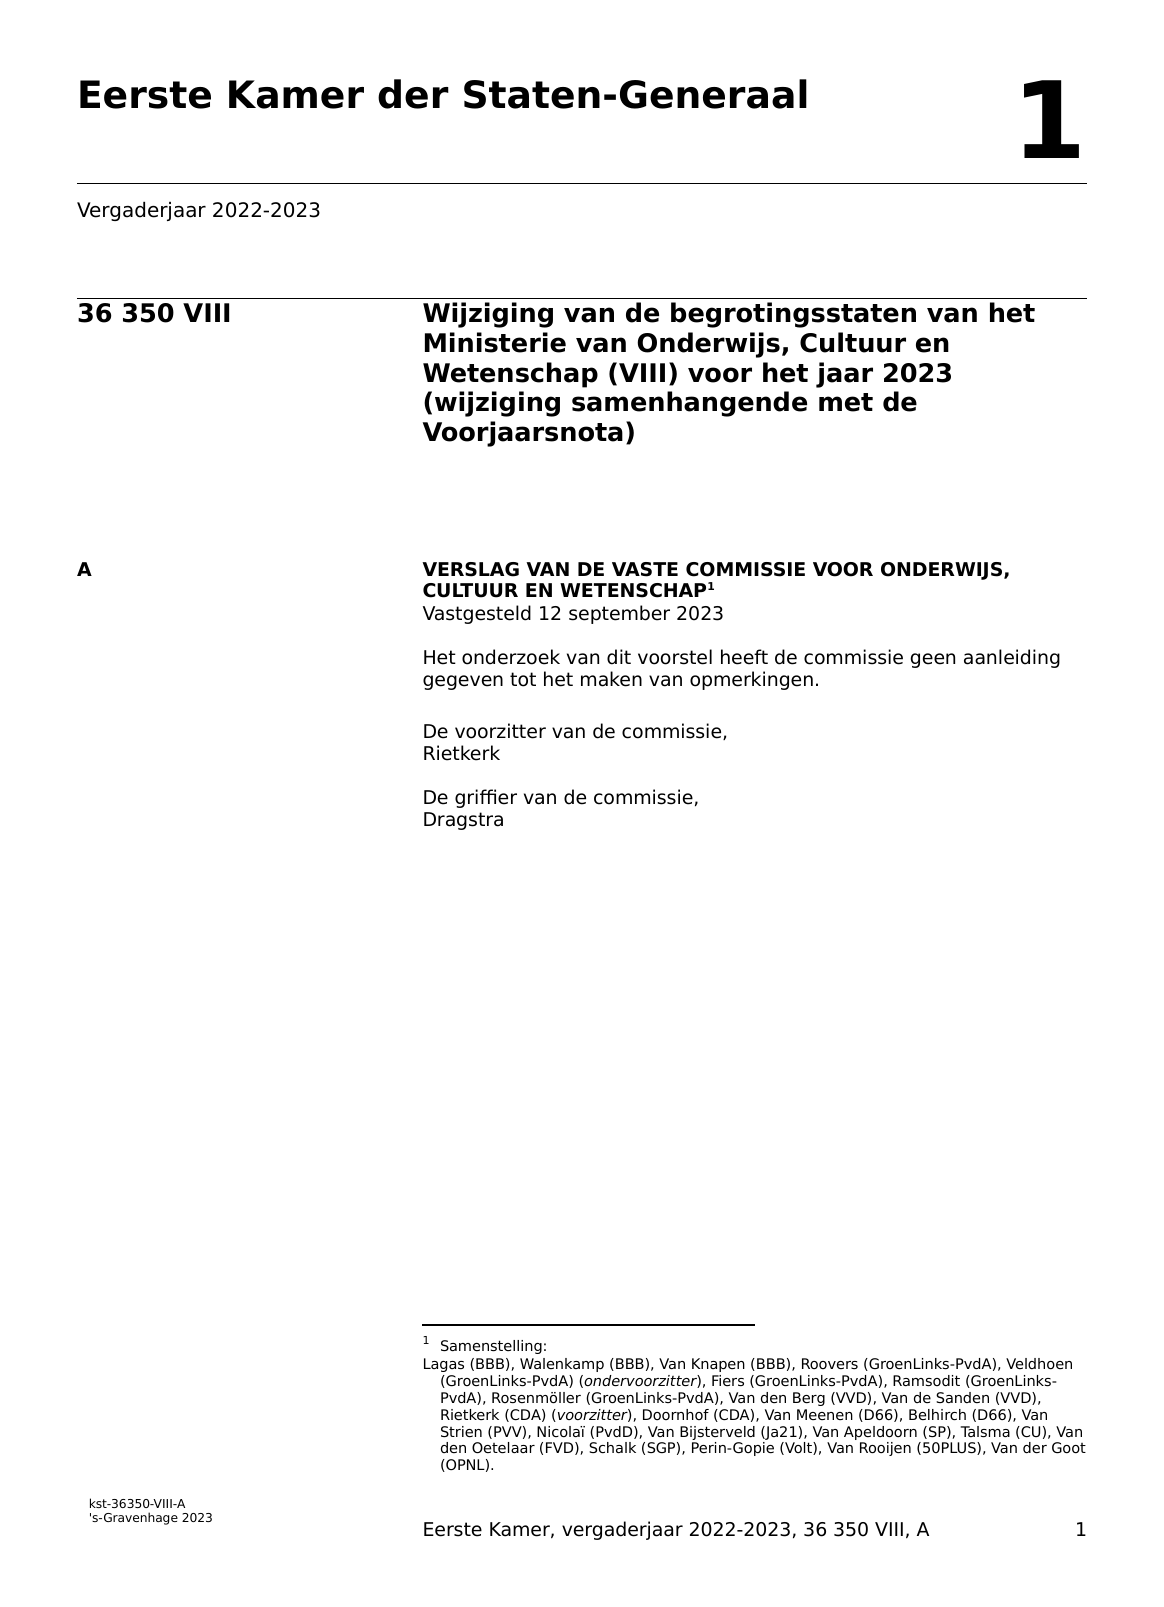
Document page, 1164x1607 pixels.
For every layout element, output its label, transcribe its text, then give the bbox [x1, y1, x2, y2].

text Vastgesteld 12 september 2023 [422, 602, 1087, 624]
text Samenstelling: [422, 1334, 1087, 1356]
text Lagas (BBB), Walenkamp (BBB), Van Knapen (BBB), Roovers (GroenLinks-PvdA), Veldhoen (GroenLinks-PvdA) (ondervoorzitter), Fiers (GroenLinks-PvdA), Ramsodit (GroenLinks-PvdA), Rosenmöller (GroenLinks-PvdA), Van den Berg (VVD), Van de Sanden (VVD), Rietkerk (CDA) (voorzitter), Doornhof (CDA), Van Meenen (D66), Belhirch (D66), Van Strien (PVV), Nicolaï (PvdD), Van Bijsterveld (Ja21), Van Apeldoorn (SP), Talsma (CU), Van den Oetelaar (FVD), Schalk (SGP), Perin-Gopie (Volt), Van Rooijen (50PLUS), Van der Goot (OPNL). [422, 1356, 1087, 1474]
subtitle A VERSLAG VAN DE VASTE COMMISSIE VOOR ONDERWIJS, CULTUUR EN WETENSCHAP [77, 558, 1087, 602]
table_header 1 [886, 59, 1087, 183]
text De griffier van de commissie, Dragstra [422, 787, 1087, 831]
text Het onderzoek van dit voorstel heeft de commissie geen aanleiding gegeven tot het maken van opmerkingen. [422, 647, 1087, 691]
table_header Eerste Kamer der Staten-Generaal [77, 59, 886, 183]
text 's-Gravenhage 2023 [88, 1511, 323, 1525]
text De voorzitter van de commissie, Rietkerk [422, 721, 1087, 764]
table_cell Vergaderjaar 2022-2023 [77, 184, 1087, 298]
subtitle 36 350 VIII Wijziging van de begrotingsstaten van het Ministerie van Onderwijs, Cultuur en Wetenschap (VIII) voor het jaar 2023 (wijziging samenhangende met de Voorjaarsnota) [77, 299, 1087, 447]
text kst-36350-VIII-A [88, 1497, 323, 1511]
